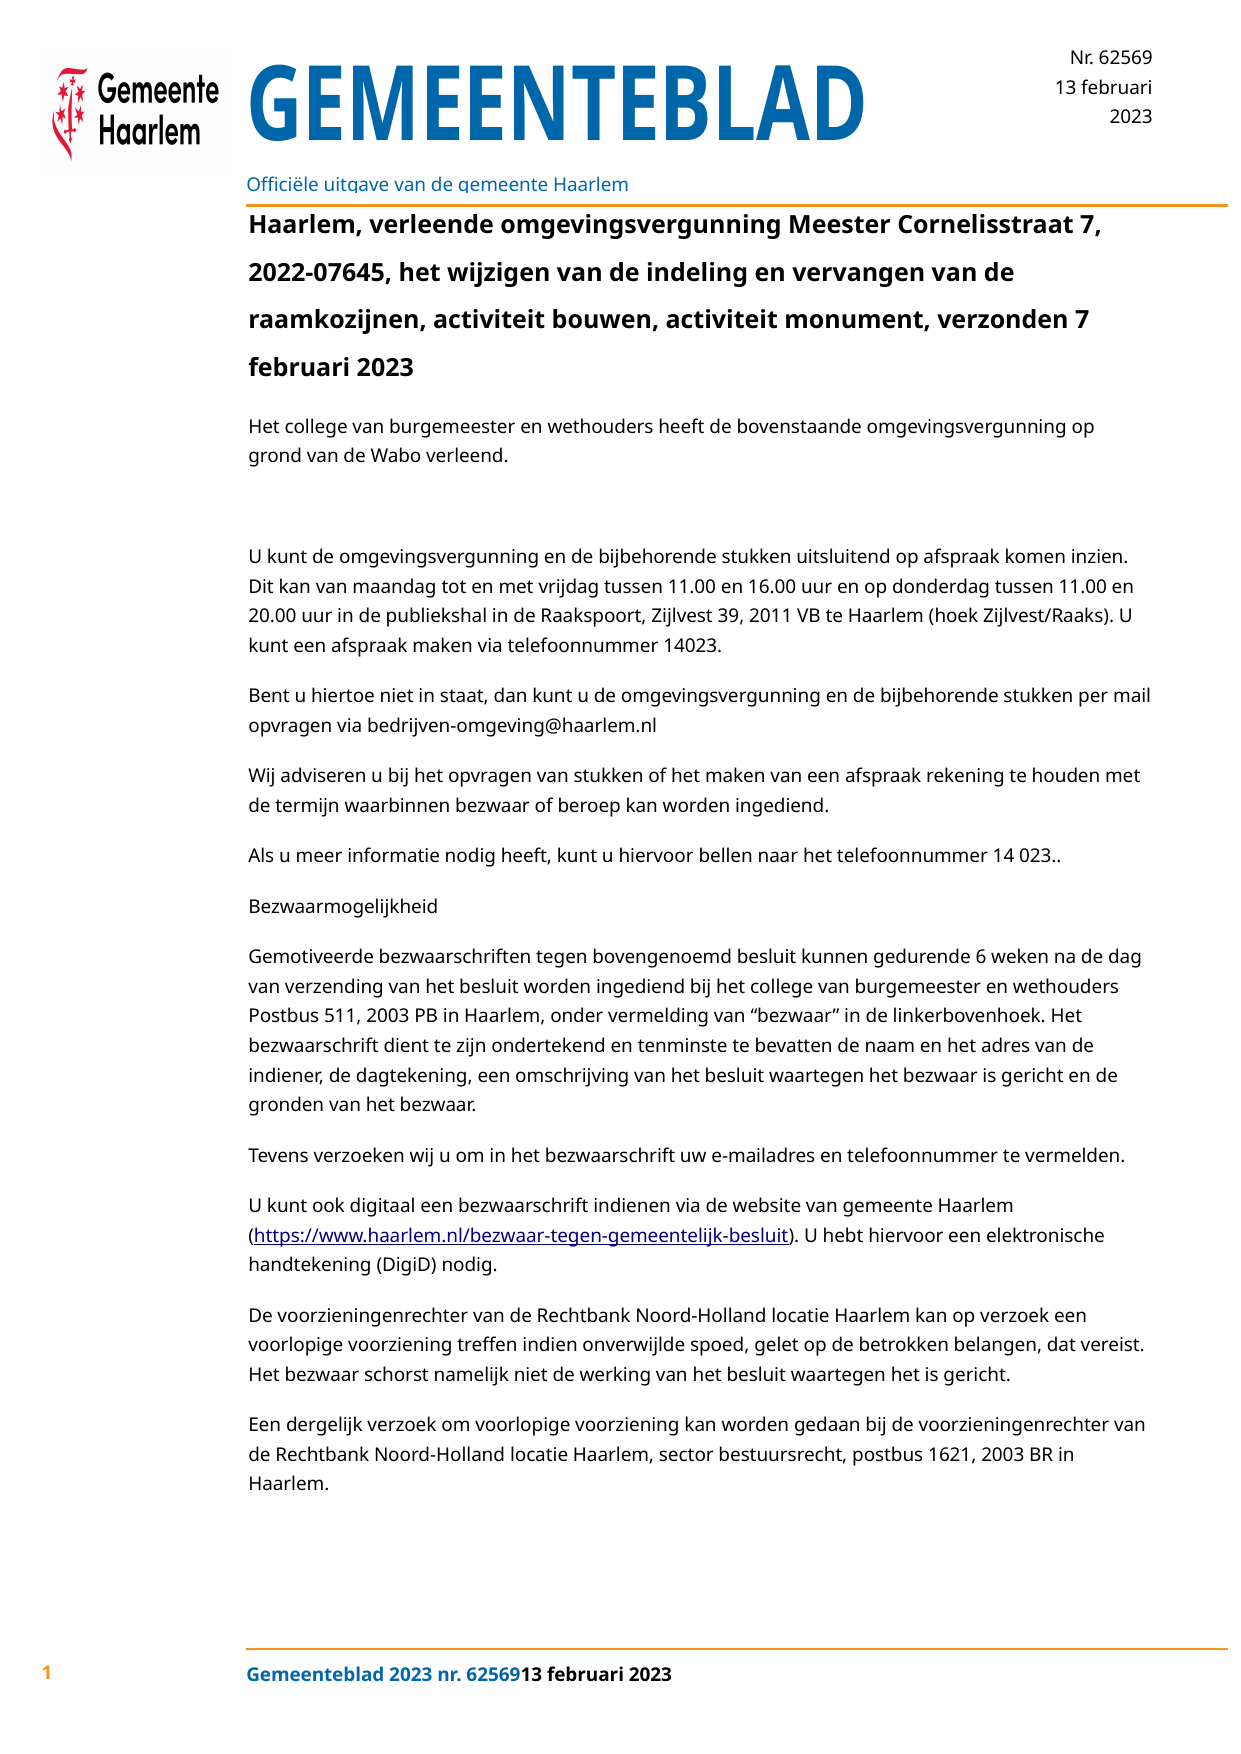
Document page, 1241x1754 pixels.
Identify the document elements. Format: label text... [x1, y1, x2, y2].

text Tevens verzoeken wij u om in het bezwaarschrift uw e-mailadres en telefoonnummer te vermelden. [248, 1142, 1152, 1168]
picture [41, 47, 231, 172]
text U kunt de omgevingsvergunning en de bijbehorende stukken uitsluitend op afspraak komen inzien. Dit kan van maandag tot en met vrijdag tussen 11.00 en 16.00 uur en op donderdag tussen 11.00 en 20.00 uur in de publiekshal in de Raakspoort, Zijlvest 39, 2011 VB te Haarlem (hoek Zijlvest/Raaks). U kunt een afspraak maken via telefoonnummer 14023. [248, 543, 1152, 658]
text Als u meer informatie nodig heeft, kunt u hiervoor bellen naar het telefoonnummer 14 023.. [248, 843, 1152, 868]
text Haarlem, verleende omgevingsvergunning Meester Cornelisstraat 7, 2022-07645, het wijzigen van de indeling en vervangen van de raamkozijnen, activiteit bouwen, activiteit monument, verzonden 7 februari 2023 [248, 207, 1152, 384]
text Gemotiveerde bezwaarschriften tegen bovengenoemd besluit kunnen gedurende 6 weken na de dag van verzending van het besluit worden ingediend bij het college van burgemeester en wethouders Postbus 511, 2003 PB in Haarlem, onder vermelding van “bezwaar” in de linkerbovenhoek. Het bezwaarschrift dient te zijn ondertekend en tenminste te bevatten de naam en het adres van de indiener, de dagtekening, een omschrijving van het besluit waartegen het bezwaar is gericht en de gronden van het bezwaar. [248, 943, 1152, 1117]
text Het college van burgemeester en wethouders heeft de bovenstaande omgevingsvergunning op grond van de Wabo verleend. [248, 413, 1152, 468]
text Bent u hiertoe niet in staat, dan kunt u de omgevingsvergunning en de bijbehorende stukken per mail opvragen via bedrijven-omgeving@haarlem.nl [248, 683, 1152, 738]
text U kunt ook digitaal een bezwaarschrift indienen via de website van gemeente Haarlem (https://www.haarlem.nl/bezwaar-tegen-gemeentelijk-besluit). U hebt hiervoor een elektronische handtekening (DigiD) nodig. [248, 1192, 1152, 1277]
text Wij adviseren u bij het opvragen van stukken of het maken van een afspraak rekening te houden met de termijn waarbinnen bezwaar of beroep kan worden ingediend. [248, 763, 1152, 818]
text De voorzieningenrechter van de Rechtbank Noord-Holland locatie Haarlem kan op verzoek een voorlopige voorziening treffen indien onverwijlde spoed, gelet op de betrokken belangen, dat vereist. Het bezwaar schorst namelijk niet de werking van het besluit waartegen het is gericht. [248, 1302, 1152, 1387]
text Bezwaarmogelijkheid [248, 893, 1152, 919]
text Een dergelijk verzoek om voorlopige voorziening kan worden gedaan bij de voorzieningenrechter van de Rechtbank Noord-Holland locatie Haarlem, sector bestuursrecht, postbus 1621, 2003 BR in Haarlem. [248, 1411, 1152, 1496]
